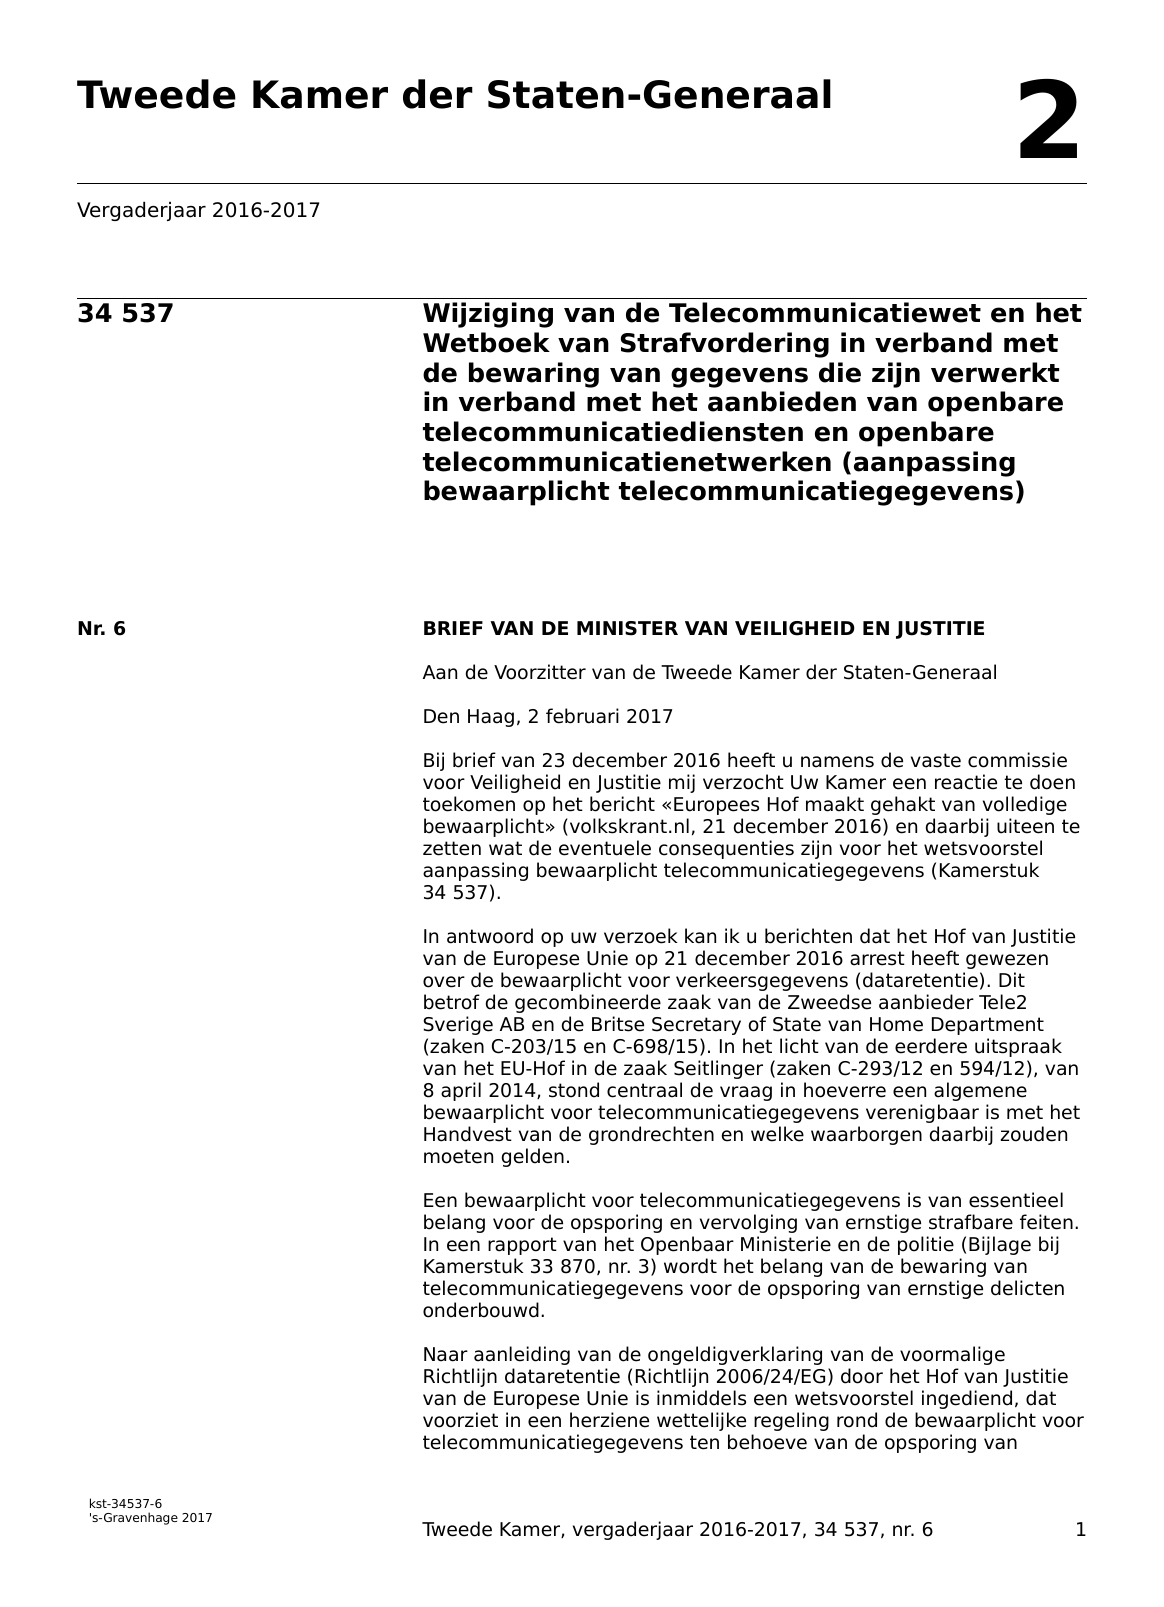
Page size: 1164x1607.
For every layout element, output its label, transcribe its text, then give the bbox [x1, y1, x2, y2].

text Aan de Voorzitter van de Tweede Kamer der Staten-Generaal [422, 662, 1087, 684]
text In antwoord op uw verzoek kan ik u berichten dat het Hof van Justitie van de Europese Unie op 21 december 2016 arrest heeft gewezen over de bewaarplicht voor verkeersgegevens (dataretentie). Dit betrof de gecombineerde zaak van de Zweedse aanbieder Tele2 Sverige AB en de Britse Secretary of State van Home Department (zaken C-203/15 en C-698/15). In het licht van de eerdere uitspraak van het EU-Hof in de zaak Seitlinger (zaken C-293/12 en 594/12), van 8 april 2014, stond centraal de vraag in hoeverre een algemene bewaarplicht voor telecommunicatiegegevens verenigbaar is met het Handvest van de grondrechten en welke waarborgen daarbij zouden moeten gelden. [422, 926, 1087, 1168]
subtitle Nr. 6 BRIEF VAN DE MINISTER VAN VEILIGHEID EN JUSTITIE [77, 618, 1087, 640]
text Bij brief van 23 december 2016 heeft u namens de vaste commissie voor Veiligheid en Justitie mij verzocht Uw Kamer een reactie te doen toekomen op het bericht «Europees Hof maakt gehakt van volledige bewaarplicht» (volkskrant.nl, 21 december 2016) en daarbij uiteen te zetten wat de eventuele consequenties zijn voor het wetsvoorstel aanpassing bewaarplicht telecommunicatiegegevens (Kamerstuk 34 537). [422, 750, 1087, 904]
table_header Tweede Kamer der Staten-Generaal [77, 59, 886, 183]
table_cell Vergaderjaar 2016-2017 [77, 184, 1087, 298]
text Den Haag, 2 februari 2017 [422, 706, 1087, 728]
table_header 2 [886, 59, 1087, 183]
text 's-Gravenhage 2017 [88, 1511, 323, 1525]
text Naar aanleiding van de ongeldigverklaring van de voormalige Richtlijn dataretentie (Richtlijn 2006/24/EG) door het Hof van Justitie van de Europese Unie is inmiddels een wetsvoorstel ingediend, dat voorziet in een herziene wettelijke regeling rond de bewaarplicht voor telecommunicatiegegevens ten behoeve van de opsporing van [422, 1344, 1087, 1454]
text Een bewaarplicht voor telecommunicatiegegevens is van essentieel belang voor de opsporing en vervolging van ernstige strafbare feiten. In een rapport van het Openbaar Ministerie en de politie (Bijlage bij Kamerstuk 33 870, nr. 3) wordt het belang van de bewaring van telecommunicatiegegevens voor de opsporing van ernstige delicten onderbouwd. [422, 1190, 1087, 1322]
text kst-34537-6 [88, 1497, 323, 1511]
subtitle 34 537 Wijziging van de Telecommunicatiewet en het Wetboek van Strafvordering in verband met de bewaring van gegevens die zijn verwerkt in verband met het aanbieden van openbare telecommunicatiediensten en openbare telecommunicatienetwerken (aanpassing bewaarplicht telecommunicatiegegevens) [77, 299, 1087, 507]
